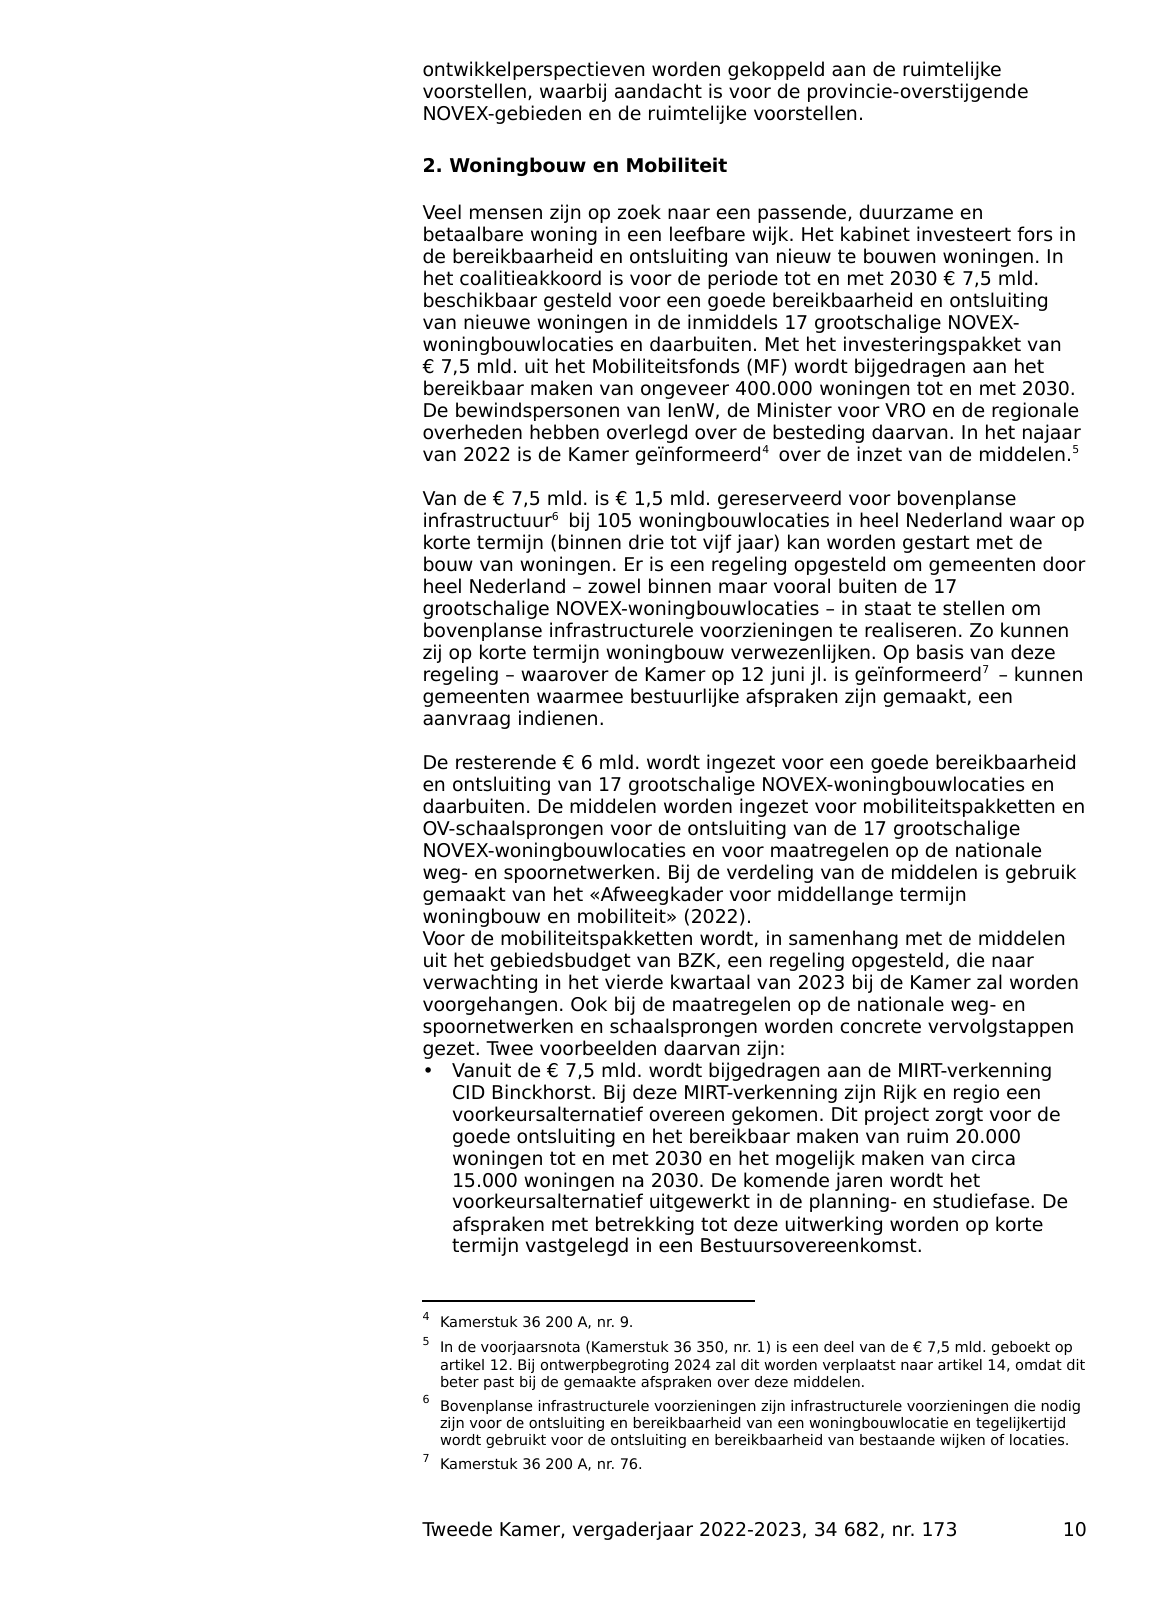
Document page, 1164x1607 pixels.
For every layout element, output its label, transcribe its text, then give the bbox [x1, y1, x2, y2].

text Bovenplanse infrastructurele voorzieningen zijn infrastructurele voorzieningen die nodig zijn voor de ontsluiting en bereikbaarheid van een woningbouwlocatie en tegelijkertijd wordt gebruikt voor de ontsluiting en bereikbaarheid van bestaande wijken of locaties. [422, 1393, 1087, 1449]
text ontwikkelperspectieven worden gekoppeld aan de ruimtelijke voorstellen, waarbij aandacht is voor de provincie-overstijgende NOVEX-gebieden en de ruimtelijke voorstellen. [422, 59, 1087, 125]
subtitle 2. Woningbouw en Mobiliteit [422, 155, 1087, 177]
text De resterende € 6 mld. wordt ingezet voor een goede bereikbaarheid en ontsluiting van 17 grootschalige NOVEX-woningbouwlocaties en daarbuiten. De middelen worden ingezet voor mobiliteitspakketten en OV-schaalsprongen voor de ontsluiting van de 17 grootschalige NOVEX-woningbouwlocaties en voor maatregelen op de nationale weg- en spoornetwerken. Bij de verdeling van de middelen is gebruik gemaakt van het «Afweegkader voor middellange termijn woningbouw en mobiliteit» (2022). [422, 752, 1087, 928]
text Kamerstuk 36 200 A, nr. 76. [422, 1452, 1087, 1474]
text Voor de mobiliteitspakketten wordt, in samenhang met de middelen uit het gebiedsbudget van BZK, een regeling opgesteld, die naar verwachting in het vierde kwartaal van 2023 bij de Kamer zal worden voorgehangen. Ook bij de maatregelen op de nationale weg- en spoornetwerken en schaalsprongen worden concrete vervolgstappen gezet. Twee voorbeelden daarvan zijn: [422, 928, 1087, 1059]
text Kamerstuk 36 200 A, nr. 9. [422, 1310, 1087, 1332]
text • Vanuit de € 7,5 mld. wordt bijgedragen aan de MIRT-verkenning CID Binckhorst. Bij deze MIRT-verkenning zijn Rijk en regio een voorkeursalternatief overeen gekomen. Dit project zorgt voor de goede ontsluiting en het bereikbaar maken van ruim 20.000 woningen tot en met 2030 en het mogelijk maken van circa 15.000 woningen na 2030. De komende jaren wordt het voorkeursalternatief uitgewerkt in de planning- en studiefase. De afspraken met betrekking tot deze uitwerking worden op korte termijn vastgelegd in een Bestuursovereenkomst. [422, 1059, 1087, 1257]
text Van de € 7,5 mld. is € 1,5 mld. gereserveerd voor bovenplanse infrastructuur bij 105 woningbouwlocaties in heel Nederland waar op korte termijn (binnen drie tot vijf jaar) kan worden gestart met de bouw van woningen. Er is een regeling opgesteld om gemeenten door heel Nederland – zowel binnen maar vooral buiten de 17 grootschalige NOVEX-woningbouwlocaties – in staat te stellen om bovenplanse infrastructurele voorzieningen te realiseren. Zo kunnen zij op korte termijn woningbouw verwezenlijken. Op basis van deze regeling – waarover de Kamer op 12 juni jl. is geïnformeerd – kunnen gemeenten waarmee bestuurlijke afspraken zijn gemaakt, een aanvraag indienen. [422, 488, 1087, 730]
text In de voorjaarsnota (Kamerstuk 36 350, nr. 1) is een deel van de € 7,5 mld. geboekt op artikel 12. Bij ontwerpbegroting 2024 zal dit worden verplaatst naar artikel 14, omdat dit beter past bij de gemaakte afspraken over deze middelen. [422, 1335, 1087, 1391]
text Veel mensen zijn op zoek naar een passende, duurzame en betaalbare woning in een leefbare wijk. Het kabinet investeert fors in de bereikbaarheid en ontsluiting van nieuw te bouwen woningen. In het coalitieakkoord is voor de periode tot en met 2030 € 7,5 mld. beschikbaar gesteld voor een goede bereikbaarheid en ontsluiting van nieuwe woningen in de inmiddels 17 grootschalige NOVEX-woningbouwlocaties en daarbuiten. Met het investeringspakket van € 7,5 mld. uit het Mobiliteitsfonds (MF) wordt bijgedragen aan het bereikbaar maken van ongeveer 400.000 woningen tot en met 2030. De bewindspersonen van IenW, de Minister voor VRO en de regionale overheden hebben overlegd over de besteding daarvan. In het najaar van 2022 is de Kamer geïnformeerd over de inzet van de middelen. [422, 202, 1087, 466]
